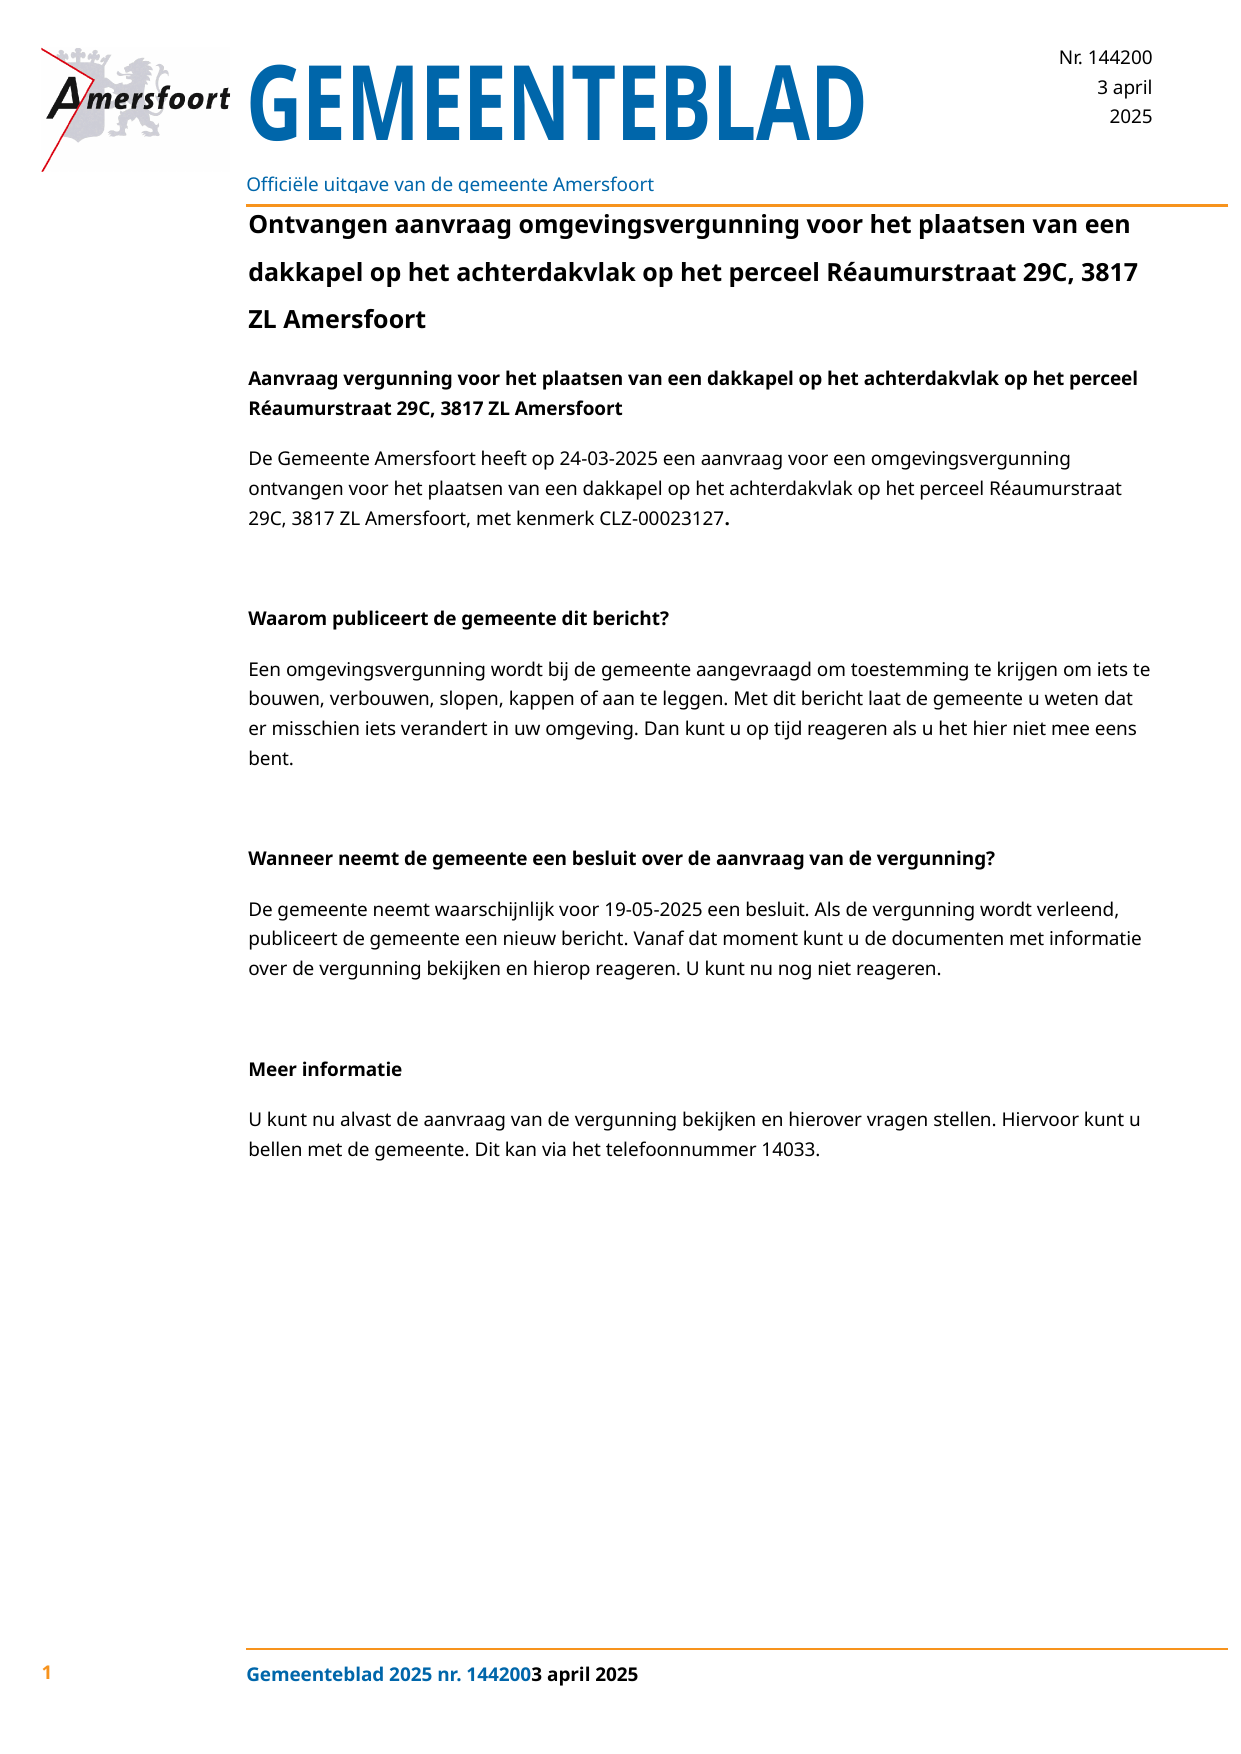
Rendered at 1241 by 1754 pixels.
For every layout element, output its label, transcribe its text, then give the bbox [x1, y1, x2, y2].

picture [41, 47, 231, 172]
text Aanvraag vergunning voor het plaatsen van een dakkapel op het achterdakvlak op het perceel Réaumurstraat 29C, 3817 ZL Amersfoort [248, 366, 1152, 421]
text Wanneer neemt de gemeente een besluit over de aanvraag van de vergunning? [248, 846, 1152, 871]
text U kunt nu alvast de aanvraag van de vergunning bekijken en hierover vragen stellen. Hiervoor kunt u bellen met de gemeente. Dit kan via het telefoonnummer 14033. [248, 1106, 1152, 1162]
text Waarom publiceert de gemeente dit bericht? [248, 606, 1152, 631]
text Ontvangen aanvraag omgevingsvergunning voor het plaatsen van een dakkapel op het achterdakvlak op het perceel Réaumurstraat 29C, 3817 ZL Amersfoort [248, 207, 1152, 336]
text Meer informatie [248, 1056, 1152, 1082]
text De Gemeente Amersfoort heeft op 24-03-2025 een aanvraag voor een omgevingsvergunning ontvangen voor het plaatsen van een dakkapel op het achterdakvlak op het perceel Réaumurstraat 29C, 3817 ZL Amersfoort, met kenmerk CLZ-00023127. [248, 446, 1152, 530]
text De gemeente neemt waarschijnlijk voor 19-05-2025 een besluit. Als de vergunning wordt verleend, publiceert de gemeente een nieuw bericht. Vanaf dat moment kunt u de documenten met informatie over de vergunning bekijken en hierop reageren. U kunt nu nog niet reageren. [248, 896, 1152, 981]
text Een omgevingsvergunning wordt bij de gemeente aangevraagd om toestemming te krijgen om iets te bouwen, verbouwen, slopen, kappen of aan te leggen. Met dit bericht laat de gemeente u weten dat er misschien iets verandert in uw omgeving. Dan kunt u op tijd reageren als u het hier niet mee eens bent. [248, 656, 1152, 770]
